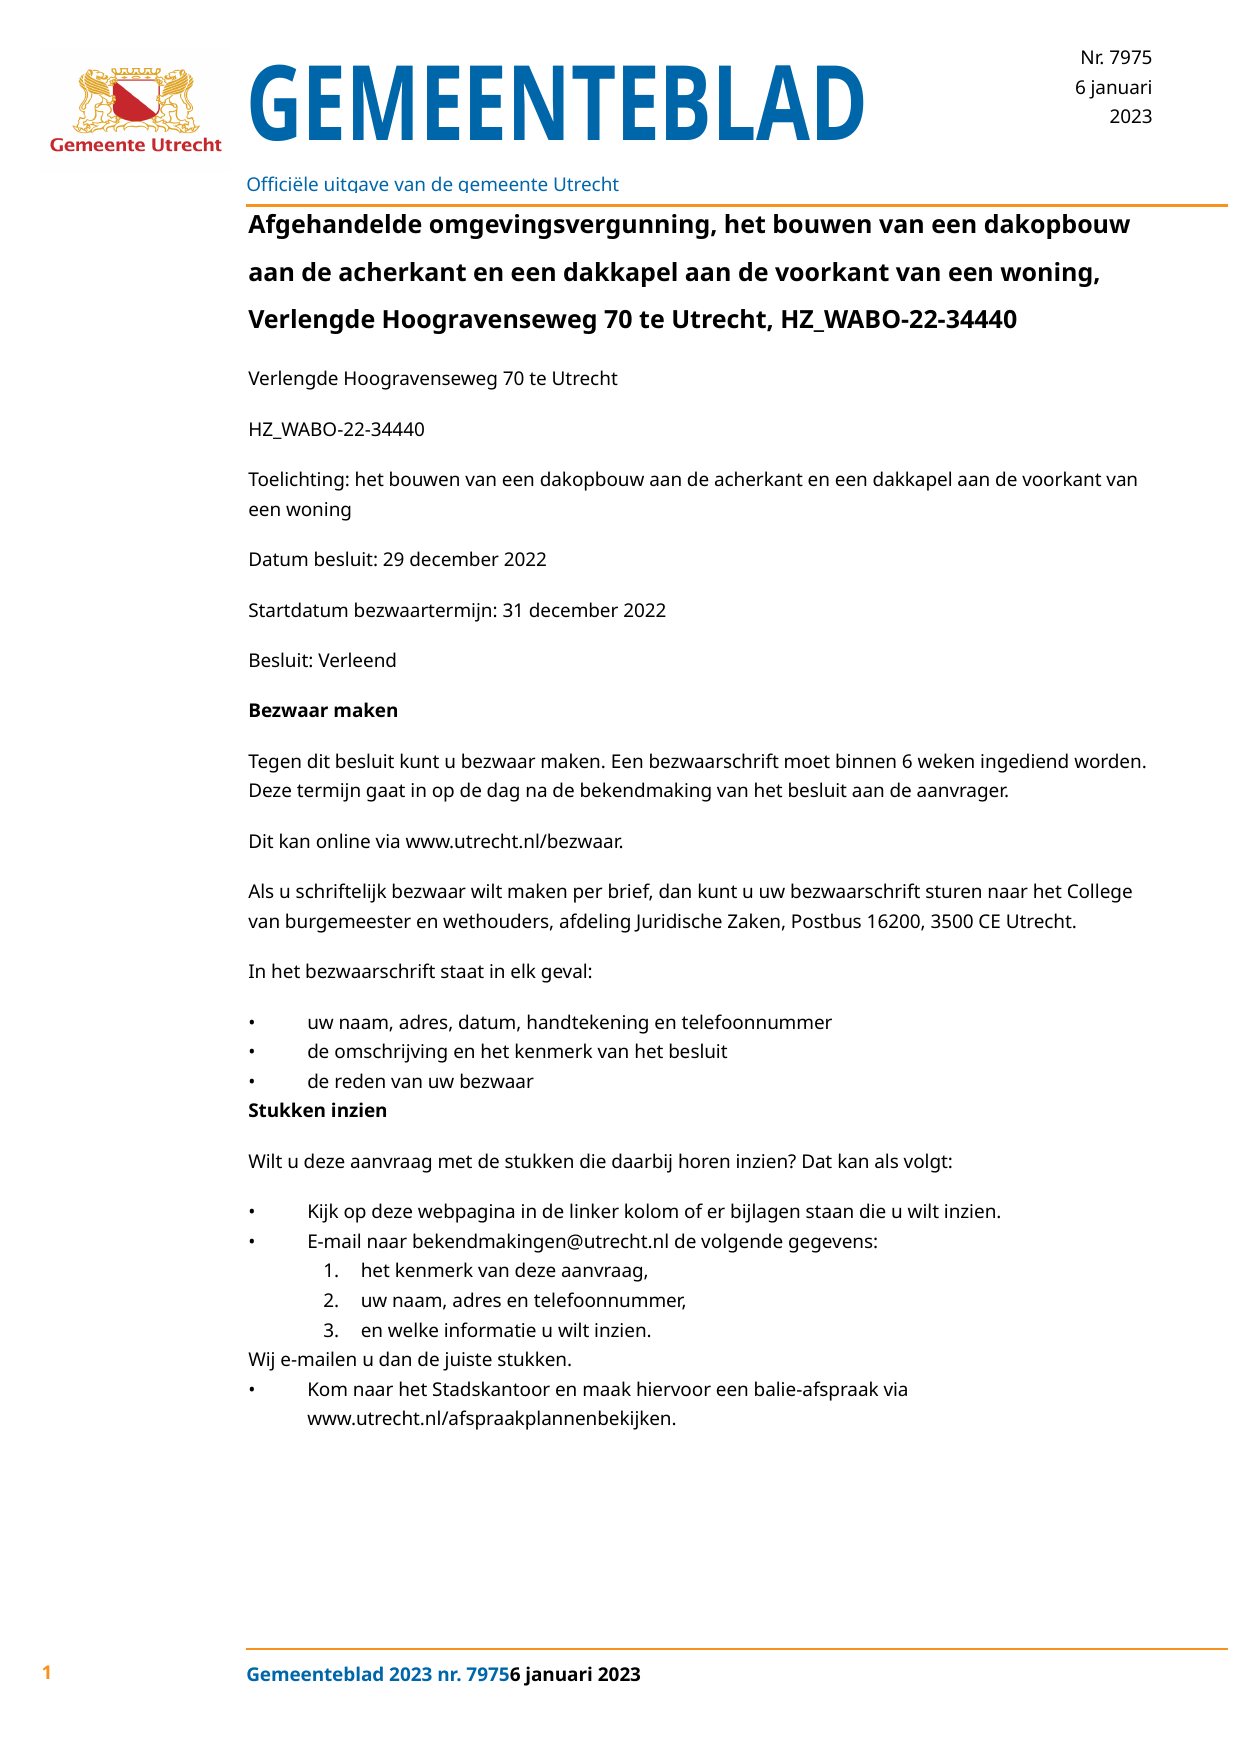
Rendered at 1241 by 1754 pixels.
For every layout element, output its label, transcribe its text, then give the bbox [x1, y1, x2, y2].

text Datum besluit: 29 december 2022 [248, 546, 1152, 572]
list uw naam, adres en telefoonnummer, [323, 1287, 1152, 1313]
text Tegen dit besluit kunt u bezwaar maken. Een bezwaarschrift moet binnen 6 weken ingediend worden. Deze termijn gaat in op de dag na de bekendmaking van het besluit aan de aanvrager. [248, 748, 1152, 803]
text Startdatum bezwaartermijn: 31 december 2022 [248, 597, 1152, 622]
list en welke informatie u wilt inzien. [323, 1317, 1152, 1342]
list de omschrijving en het kenmerk van het besluit [248, 1038, 1152, 1064]
picture [41, 47, 231, 172]
text HZ_WABO-22-34440 [248, 416, 1152, 442]
text Afgehandelde omgevingsvergunning, het bouwen van een dakopbouw aan de acherkant en een dakkapel aan de voorkant van een woning, Verlengde Hoogravenseweg 70 te Utrecht, HZ_WABO-22-34440 [248, 207, 1152, 336]
list Kom naar het Stadskantoor en maak hiervoor een balie-afspraak via www.utrecht.nl/afspraakplannenbekijken. [248, 1376, 1152, 1431]
text Wij e-mailen u dan de juiste stukken. [248, 1346, 1152, 1372]
list de reden van uw bezwaar [248, 1068, 1152, 1094]
list E-mail naar bekendmakingen@utrecht.nl de volgende gegevens: [248, 1228, 1152, 1254]
text Verlengde Hoogravenseweg 70 te Utrecht [248, 366, 1152, 391]
text Toelichting: het bouwen van een dakopbouw aan de acherkant en een dakkapel aan de voorkant van een woning [248, 466, 1152, 522]
text Als u schriftelijk bezwaar wilt maken per brief, dan kunt u uw bezwaarschrift sturen naar het College van burgemeester en wethouders, afdeling Juridische Zaken, Postbus 16200, 3500 CE Utrecht. [248, 878, 1152, 934]
text Dit kan online via www.utrecht.nl/bezwaar. [248, 828, 1152, 854]
text Bezwaar maken [248, 698, 1152, 723]
text Besluit: Verleend [248, 647, 1152, 673]
list Kijk op deze webpagina in de linker kolom of er bijlagen staan die u wilt inzien. [248, 1198, 1152, 1224]
text Stukken inzien [248, 1098, 1152, 1123]
text Wilt u deze aanvraag met de stukken die daarbij horen inzien? Dat kan als volgt: [248, 1148, 1152, 1174]
list het kenmerk van deze aanvraag, [323, 1258, 1152, 1283]
text In het bezwaarschrift staat in elk geval: [248, 958, 1152, 984]
list uw naam, adres, datum, handtekening en telefoonnummer [248, 1009, 1152, 1034]
